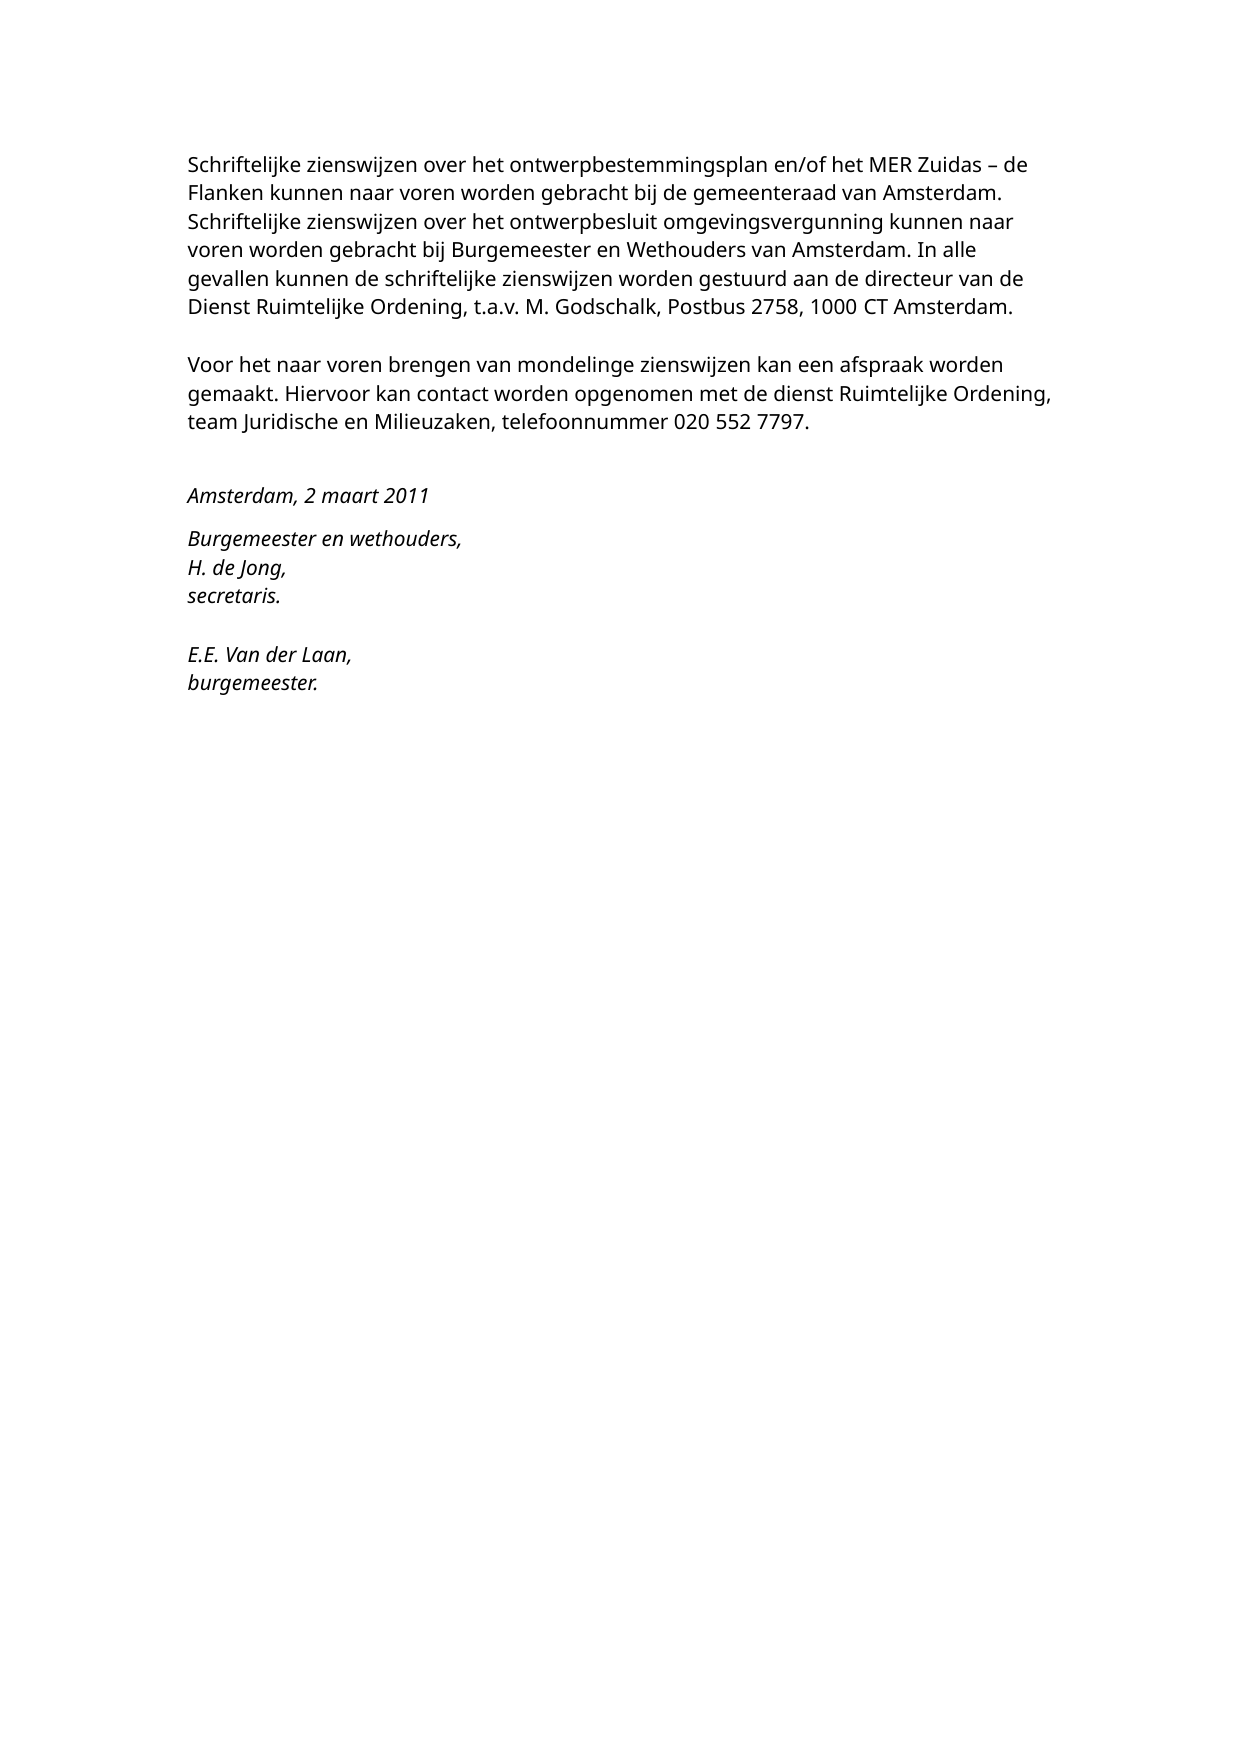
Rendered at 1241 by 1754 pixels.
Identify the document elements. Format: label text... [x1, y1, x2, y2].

text Burgemeester en wethouders, [187, 524, 1053, 553]
text H. de Jong, [187, 553, 1053, 581]
text Voor het naar voren brengen van mondelinge zienswijzen kan een afspraak worden gemaakt. Hiervoor kan contact worden opgenomen met de dienst Ruimtelijke Ordening, team Juridische en Milieuzaken, telefoonnummer 020 552 7797. [187, 351, 1053, 436]
text secretaris. [187, 581, 1053, 610]
text E.E. Van der Laan, [187, 640, 1053, 668]
text Amsterdam, 2 maart 2011 [187, 481, 1053, 509]
text burgemeester. [187, 668, 1053, 697]
text Schriftelijke zienswijzen over het ontwerpbestemmingsplan en/of het MER Zuidas – de Flanken kunnen naar voren worden gebracht bij de gemeenteraad van Amsterdam. Schriftelijke zienswijzen over het ontwerpbesluit omgevingsvergunning kunnen naar voren worden gebracht bij Burgemeester en Wethouders van Amsterdam. In alle gevallen kunnen de schriftelijke zienswijzen worden gestuurd aan de directeur van de Dienst Ruimtelijke Ordening, t.a.v. M. Godschalk, Postbus 2758, 1000 CT Amsterdam. [187, 150, 1053, 321]
